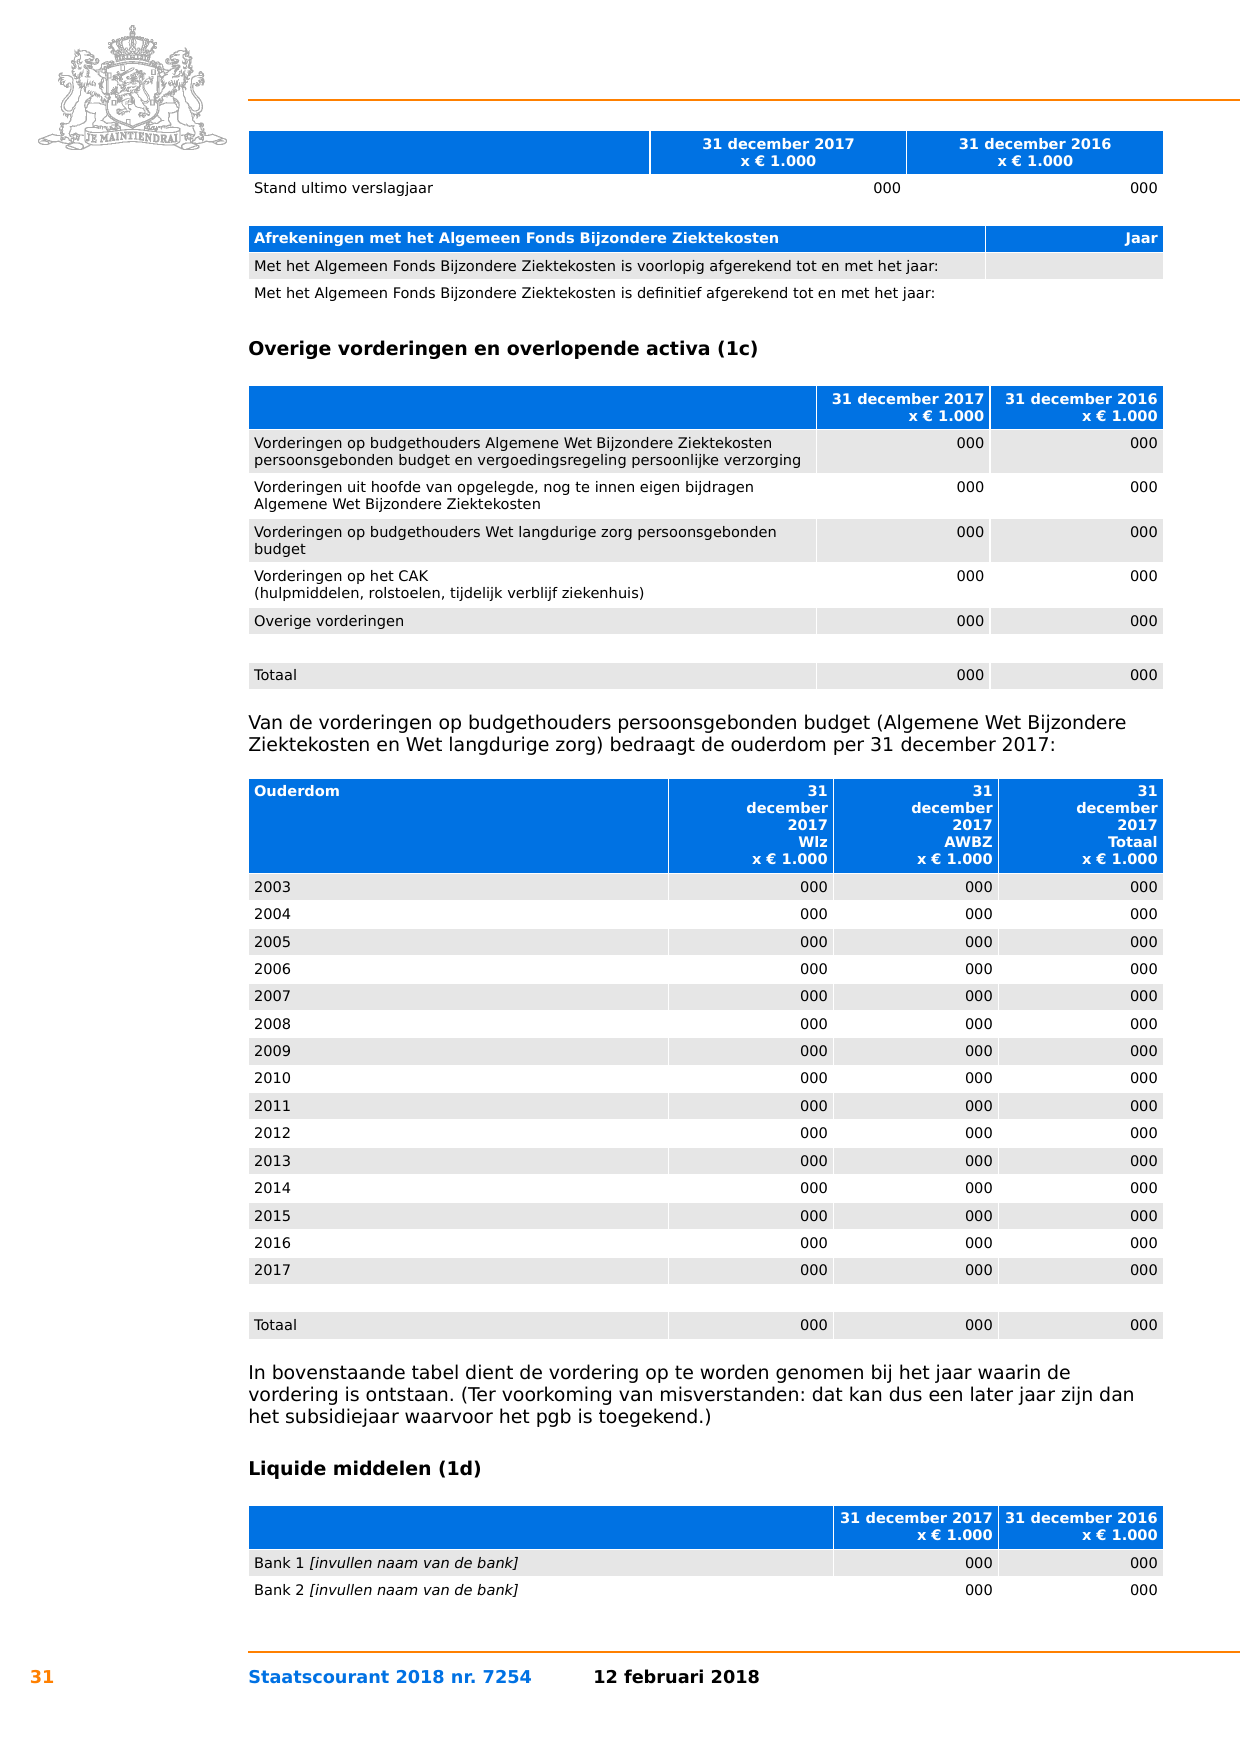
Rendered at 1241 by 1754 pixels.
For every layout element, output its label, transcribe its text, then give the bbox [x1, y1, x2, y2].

table_cell [669, 1285, 833, 1311]
text In bovenstaande tabel dient de vordering op te worden genomen bij het jaar waarin de vordering is ontstaan. (Ter voorkoming van misverstanden: dat kan dus een later jaar zijn dan het subsidiejaar waarvoor het pgb is toegekend.) [248, 1362, 1163, 1427]
table_cell 000 [834, 1577, 998, 1604]
table_cell 2008 [249, 1011, 668, 1037]
table_cell 000 [999, 1038, 1163, 1065]
table_header [249, 386, 816, 429]
table_header [249, 131, 649, 174]
table_cell 000 [817, 475, 989, 518]
table_header [249, 1506, 833, 1549]
table_cell 000 [834, 1230, 998, 1256]
table_cell 000 [834, 1066, 998, 1092]
table_cell 2014 [249, 1175, 668, 1202]
table_header 31 december 2016 x € 1.000 [991, 386, 1163, 429]
table_cell Overige vorderingen [249, 608, 816, 634]
table_cell 000 [669, 901, 833, 928]
table_cell 000 [999, 901, 1163, 928]
table_cell 000 [991, 608, 1163, 634]
table_cell 000 [834, 874, 998, 900]
table_cell 000 [669, 1312, 833, 1339]
picture [38, 25, 227, 150]
table_cell 000 [669, 1066, 833, 1092]
table_cell 000 [834, 1203, 998, 1229]
table_header 31 december 2017 Totaal x € 1.000 [999, 779, 1163, 873]
table_cell 000 [669, 874, 833, 900]
table_cell 000 [999, 1011, 1163, 1037]
table_cell 000 [999, 1066, 1163, 1092]
table_cell 000 [999, 1577, 1163, 1604]
table_cell 000 [999, 956, 1163, 982]
table_cell 000 [669, 1258, 833, 1284]
table_cell 000 [999, 1203, 1163, 1229]
subtitle Overige vorderingen en overlopende activa (1c) [248, 338, 1163, 360]
table_header Jaar [986, 226, 1163, 252]
table_cell 000 [999, 1312, 1163, 1339]
table_cell Bank 2 [invullen naam van de bank] [249, 1577, 833, 1604]
table_cell 000 [669, 1011, 833, 1037]
table_cell 2003 [249, 874, 668, 900]
table_cell 000 [999, 874, 1163, 900]
table_cell Met het Algemeen Fonds Bijzondere Ziektekosten is voorlopig afgerekend tot en met het jaar: [249, 253, 985, 279]
table_cell Bank 1 [invullen naam van de bank] [249, 1550, 833, 1576]
table_cell 000 [817, 430, 989, 473]
table_cell Vorderingen op het CAK (hulpmiddelen, rolstoelen, tijdelijk verblijf ziekenhuis) [249, 563, 816, 607]
table_cell 000 [991, 430, 1163, 473]
table_cell [651, 175, 778, 202]
table_cell Stand ultimo verslagjaar [249, 175, 649, 202]
table_cell 000 [669, 984, 833, 1010]
table_cell 000 [834, 901, 998, 928]
table_cell 000 [669, 1093, 833, 1119]
table_cell 000 [669, 1038, 833, 1065]
table_cell 000 [817, 608, 989, 634]
table_cell 000 [999, 929, 1163, 955]
table_cell 000 [669, 1203, 833, 1229]
table_cell 2010 [249, 1066, 668, 1092]
table_cell [834, 1285, 998, 1311]
table_cell 2013 [249, 1148, 668, 1174]
table_cell 000 [834, 1175, 998, 1202]
table_cell 000 [999, 1258, 1163, 1284]
table_cell 000 [817, 519, 989, 562]
table_cell [991, 635, 1163, 661]
table_cell 2017 [249, 1258, 668, 1284]
table_cell 000 [834, 929, 998, 955]
table_cell 000 [834, 984, 998, 1010]
table_cell 000 [991, 519, 1163, 562]
table_cell 000 [817, 563, 989, 607]
subtitle Liquide middelen (1d) [248, 1457, 1163, 1479]
table_cell 000 [999, 1093, 1163, 1119]
table_cell 2004 [249, 901, 668, 928]
table_cell 000 [999, 1148, 1163, 1174]
table_cell Totaal [249, 663, 816, 689]
table_cell 000 [834, 1121, 998, 1147]
table_cell 2005 [249, 929, 668, 955]
table_cell 000 [999, 1550, 1163, 1576]
table_cell 2009 [249, 1038, 668, 1065]
table_cell 2006 [249, 956, 668, 982]
table_cell 000 [669, 929, 833, 955]
table_cell Met het Algemeen Fonds Bijzondere Ziektekosten is definitief afgerekend tot en met het jaar: [249, 280, 985, 307]
table_cell 000 [991, 475, 1163, 518]
table_cell 000 [999, 1175, 1163, 1202]
table_cell 000 [834, 1038, 998, 1065]
table_header 31 december 2017 x € 1.000 [651, 131, 906, 174]
table_cell 000 [669, 956, 833, 982]
table_cell [249, 635, 816, 661]
table_cell [986, 280, 1163, 307]
table_cell 2012 [249, 1121, 668, 1147]
table_cell Vorderingen uit hoofde van opgelegde, nog te innen eigen bijdragen Algemene Wet Bijzondere Ziektekosten [249, 475, 816, 518]
table_cell 000 [834, 1312, 998, 1339]
table_header Afrekeningen met het Algemeen Fonds Bijzondere Ziektekosten [249, 226, 985, 252]
table_header Ouderdom [249, 779, 668, 873]
table_cell 000 [999, 1121, 1163, 1147]
table_cell 000 [834, 1011, 998, 1037]
table_cell 2015 [249, 1203, 668, 1229]
table_header 31 december 2017 Wlz x € 1.000 [669, 779, 833, 873]
table_cell 000 [991, 563, 1163, 607]
table_cell 000 [999, 984, 1163, 1010]
table_cell 000 [1036, 175, 1163, 202]
table_cell [999, 1285, 1163, 1311]
table_header 31 december 2016 x € 1.000 [999, 1506, 1163, 1549]
table_header 31 december 2017 x € 1.000 [817, 386, 989, 429]
table_cell 000 [834, 1550, 998, 1576]
table_cell 000 [834, 956, 998, 982]
table_cell Totaal [249, 1312, 668, 1339]
text Van de vorderingen op budgethouders persoonsgebonden budget (Algemene Wet Bijzondere Ziektekosten en Wet langdurige zorg) bedraagt de ouderdom per 31 december 2017: [248, 712, 1163, 756]
table_cell 000 [834, 1148, 998, 1174]
table_cell 000 [999, 1230, 1163, 1256]
table_cell 000 [834, 1258, 998, 1284]
table_cell 000 [669, 1121, 833, 1147]
table_cell 000 [817, 663, 989, 689]
table_cell [817, 635, 989, 661]
table_cell 000 [834, 1093, 998, 1119]
table_cell [986, 253, 1163, 279]
table_cell 000 [779, 175, 906, 202]
table_cell 2011 [249, 1093, 668, 1119]
table_header 31 december 2017 AWBZ x € 1.000 [834, 779, 998, 873]
table_cell 000 [669, 1230, 833, 1256]
table_cell Vorderingen op budgethouders Algemene Wet Bijzondere Ziektekosten persoonsgebonden budget en vergoedingsregeling persoonlijke verzorging [249, 430, 816, 473]
table_cell 000 [669, 1175, 833, 1202]
table_cell 000 [669, 1148, 833, 1174]
table_cell Vorderingen op budgethouders Wet langdurige zorg persoonsgebonden budget [249, 519, 816, 562]
table_cell 2016 [249, 1230, 668, 1256]
table_header 31 december 2016 x € 1.000 [907, 131, 1163, 174]
table_cell 000 [991, 663, 1163, 689]
table_header 31 december 2017 x € 1.000 [834, 1506, 998, 1549]
table_cell 2007 [249, 984, 668, 1010]
table_cell [249, 1285, 668, 1311]
table_cell [907, 175, 1034, 202]
